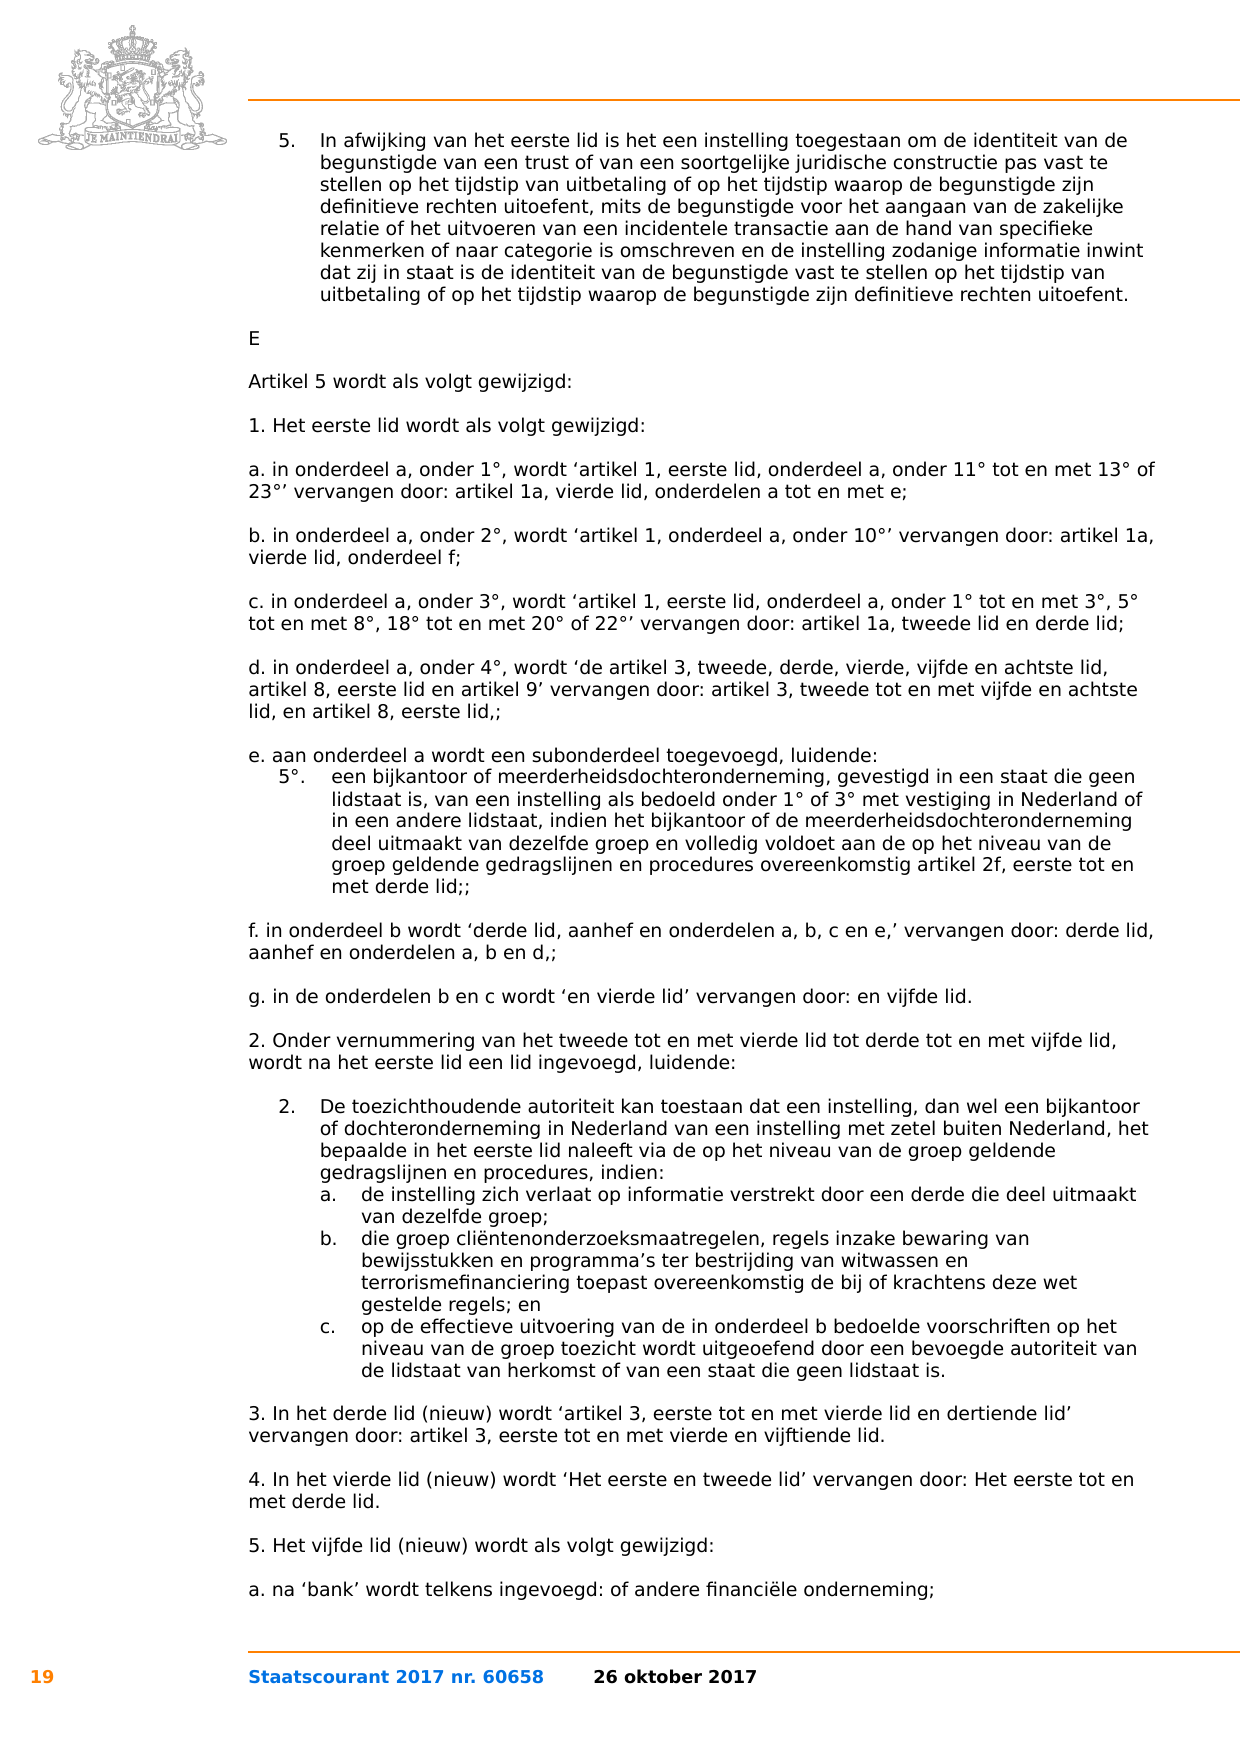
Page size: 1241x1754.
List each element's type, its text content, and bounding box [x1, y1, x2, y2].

text g. in de onderdelen b en c wordt ‘en vierde lid’ vervangen door: en vijfde lid. [248, 986, 1163, 1008]
text 2. Onder vernummering van het tweede tot en met vierde lid tot derde tot en met vijfde lid, wordt na het eerste lid een lid ingevoegd, luidende: [248, 1030, 1163, 1074]
text b. die groep cliëntenonderzoeksmaatregelen, regels inzake bewaring van bewijsstukken en programma’s ter bestrijding van witwassen en terrorismefinanciering toepast overeenkomstig de bij of krachtens deze wet gestelde regels; en [319, 1228, 1163, 1316]
text a. in onderdeel a, onder 1°, wordt ‘artikel 1, eerste lid, onderdeel a, onder 11° tot en met 13° of 23°’ vervangen door: artikel 1a, vierde lid, onderdelen a tot en met e; [248, 459, 1163, 503]
text e. aan onderdeel a wordt een subonderdeel toegevoegd, luidende: [248, 744, 1163, 766]
text 3. In het derde lid (nieuw) wordt ‘artikel 3, eerste tot en met vierde lid en dertiende lid’ vervangen door: artikel 3, eerste tot en met vierde en vijftiende lid. [248, 1403, 1163, 1447]
text c. op de effectieve uitvoering van de in onderdeel b bedoelde voorschriften op het niveau van de groep toezicht wordt uitgeoefend door een bevoegde autoriteit van de lidstaat van herkomst of van een staat die geen lidstaat is. [319, 1316, 1163, 1381]
text 5°. een bijkantoor of meerderheidsdochteronderneming, gevestigd in een staat die geen lidstaat is, van een instelling als bedoeld onder 1° of 3° met vestiging in Nederland of in een andere lidstaat, indien het bijkantoor of de meerderheidsdochteronderneming deel uitmaakt van dezelfde groep en volledig voldoet aan de op het niveau van de groep geldende gedragslijnen en procedures overeenkomstig artikel 2f, eerste tot en met derde lid;; [278, 766, 1163, 898]
text f. in onderdeel b wordt ‘derde lid, aanhef en onderdelen a, b, c en e,’ vervangen door: derde lid, aanhef en onderdelen a, b en d,; [248, 920, 1163, 964]
text a. de instelling zich verlaat op informatie verstrekt door een derde die deel uitmaakt van dezelfde groep; [319, 1184, 1163, 1228]
text E [248, 328, 1163, 349]
text 1. Het eerste lid wordt als volgt gewijzigd: [248, 415, 1163, 437]
text 2. De toezichthoudende autoriteit kan toestaan dat een instelling, dan wel een bijkantoor of dochteronderneming in Nederland van een instelling met zetel buiten Nederland, het bepaalde in het eerste lid naleeft via de op het niveau van de groep geldende gedragslijnen en procedures, indien: [278, 1096, 1163, 1184]
picture [38, 25, 227, 150]
text d. in onderdeel a, onder 4°, wordt ‘de artikel 3, tweede, derde, vierde, vijfde en achtste lid, artikel 8, eerste lid en artikel 9’ vervangen door: artikel 3, tweede tot en met vijfde en achtste lid, en artikel 8, eerste lid,; [248, 657, 1163, 723]
text 4. In het vierde lid (nieuw) wordt ‘Het eerste en tweede lid’ vervangen door: Het eerste tot en met derde lid. [248, 1469, 1163, 1513]
text b. in onderdeel a, onder 2°, wordt ‘artikel 1, onderdeel a, onder 10°’ vervangen door: artikel 1a, vierde lid, onderdeel f; [248, 525, 1163, 569]
text c. in onderdeel a, onder 3°, wordt ‘artikel 1, eerste lid, onderdeel a, onder 1° tot en met 3°, 5° tot en met 8°, 18° tot en met 20° of 22°’ vervangen door: artikel 1a, tweede lid en derde lid; [248, 591, 1163, 635]
text a. na ‘bank’ wordt telkens ingevoegd: of andere financiële onderneming; [248, 1579, 1163, 1601]
text 5. In afwijking van het eerste lid is het een instelling toegestaan om de identiteit van de begunstigde van een trust of van een soortgelijke juridische constructie pas vast te stellen op het tijdstip van uitbetaling of op het tijdstip waarop de begunstigde zijn definitieve rechten uitoefent, mits de begunstigde voor het aangaan van de zakelijke relatie of het uitvoeren van een incidentele transactie aan de hand van specifieke kenmerken of naar categorie is omschreven en de instelling zodanige informatie inwint dat zij in staat is de identiteit van de begunstigde vast te stellen op het tijdstip van uitbetaling of op het tijdstip waarop de begunstigde zijn definitieve rechten uitoefent. [278, 130, 1163, 306]
text 5. Het vijfde lid (nieuw) wordt als volgt gewijzigd: [248, 1535, 1163, 1557]
text Artikel 5 wordt als volgt gewijzigd: [248, 371, 1163, 393]
